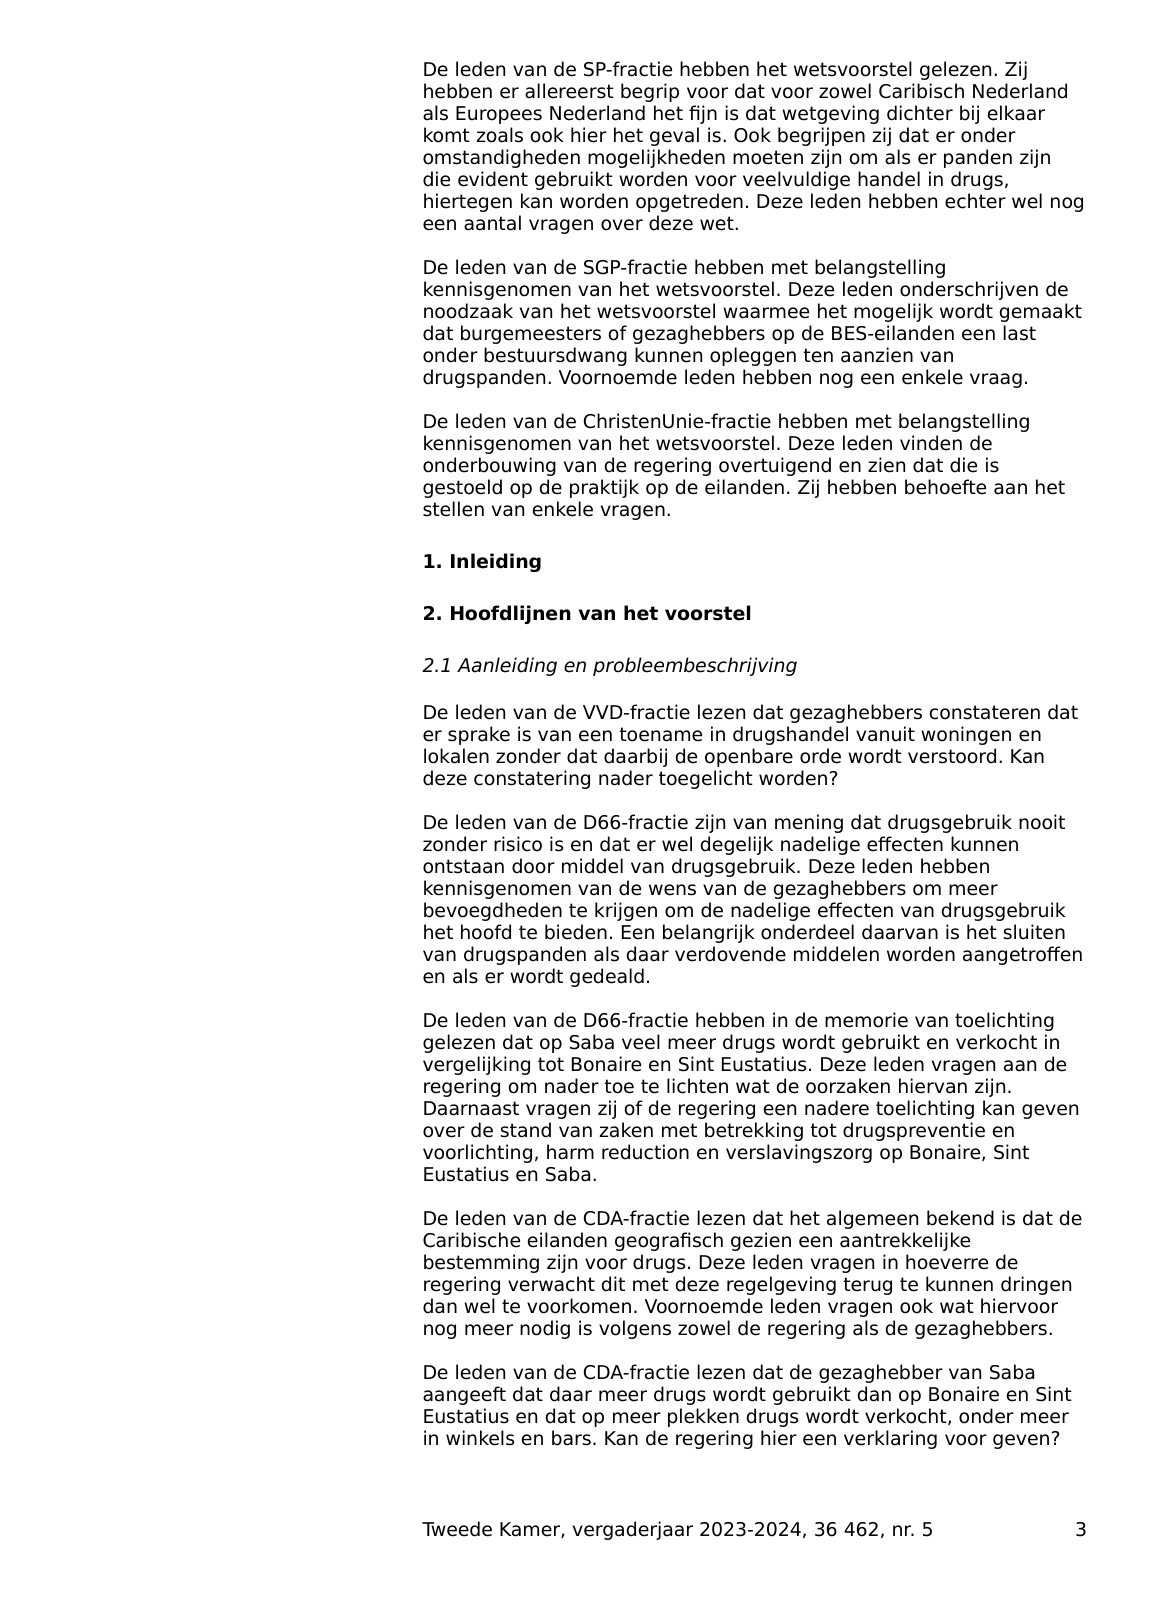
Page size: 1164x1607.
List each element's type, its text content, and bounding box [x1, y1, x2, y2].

text De leden van de D66-fractie zijn van mening dat drugsgebruik nooit zonder risico is en dat er wel degelijk nadelige effecten kunnen ontstaan door middel van drugsgebruik. Deze leden hebben kennisgenomen van de wens van de gezaghebbers om meer bevoegdheden te krijgen om de nadelige effecten van drugsgebruik het hoofd te bieden. Een belangrijk onderdeel daarvan is het sluiten van drugspanden als daar verdovende middelen worden aangetroffen en als er wordt gedeald. [422, 812, 1087, 988]
text De leden van de SP-fractie hebben het wetsvoorstel gelezen. Zij hebben er allereerst begrip voor dat voor zowel Caribisch Nederland als Europees Nederland het fijn is dat wetgeving dichter bij elkaar komt zoals ook hier het geval is. Ook begrijpen zij dat er onder omstandigheden mogelijkheden moeten zijn om als er panden zijn die evident gebruikt worden voor veelvuldige handel in drugs, hiertegen kan worden opgetreden. Deze leden hebben echter wel nog een aantal vragen over deze wet. [422, 59, 1087, 235]
text De leden van de CDA-fractie lezen dat de gezaghebber van Saba aangeeft dat daar meer drugs wordt gebruikt dan op Bonaire en Sint Eustatius en dat op meer plekken drugs wordt verkocht, onder meer in winkels en bars. Kan de regering hier een verklaring voor geven? [422, 1362, 1087, 1450]
subtitle 2.1 Aanleiding en probleembeschrijving [422, 655, 1087, 677]
subtitle 2. Hoofdlijnen van het voorstel [422, 603, 1087, 625]
text De leden van de D66-fractie hebben in de memorie van toelichting gelezen dat op Saba veel meer drugs wordt gebruikt en verkocht in vergelijking tot Bonaire en Sint Eustatius. Deze leden vragen aan de regering om nader toe te lichten wat de oorzaken hiervan zijn. Daarnaast vragen zij of de regering een nadere toelichting kan geven over de stand van zaken met betrekking tot drugspreventie en voorlichting, harm reduction en verslavingszorg op Bonaire, Sint Eustatius en Saba. [422, 1010, 1087, 1186]
text De leden van de ChristenUnie-fractie hebben met belangstelling kennisgenomen van het wetsvoorstel. Deze leden vinden de onderbouwing van de regering overtuigend en zien dat die is gestoeld op de praktijk op de eilanden. Zij hebben behoefte aan het stellen van enkele vragen. [422, 411, 1087, 521]
text De leden van de CDA-fractie lezen dat het algemeen bekend is dat de Caribische eilanden geografisch gezien een aantrekkelijke bestemming zijn voor drugs. Deze leden vragen in hoeverre de regering verwacht dit met deze regelgeving terug te kunnen dringen dan wel te voorkomen. Voornoemde leden vragen ook wat hiervoor nog meer nodig is volgens zowel de regering als de gezaghebbers. [422, 1208, 1087, 1340]
text De leden van de VVD-fractie lezen dat gezaghebbers constateren dat er sprake is van een toename in drugshandel vanuit woningen en lokalen zonder dat daarbij de openbare orde wordt verstoord. Kan deze constatering nader toegelicht worden? [422, 702, 1087, 790]
subtitle 1. Inleiding [422, 551, 1087, 573]
text De leden van de SGP-fractie hebben met belangstelling kennisgenomen van het wetsvoorstel. Deze leden onderschrijven de noodzaak van het wetsvoorstel waarmee het mogelijk wordt gemaakt dat burgemeesters of gezaghebbers op de BES-eilanden een last onder bestuursdwang kunnen opleggen ten aanzien van drugspanden. Voornoemde leden hebben nog een enkele vraag. [422, 257, 1087, 389]
